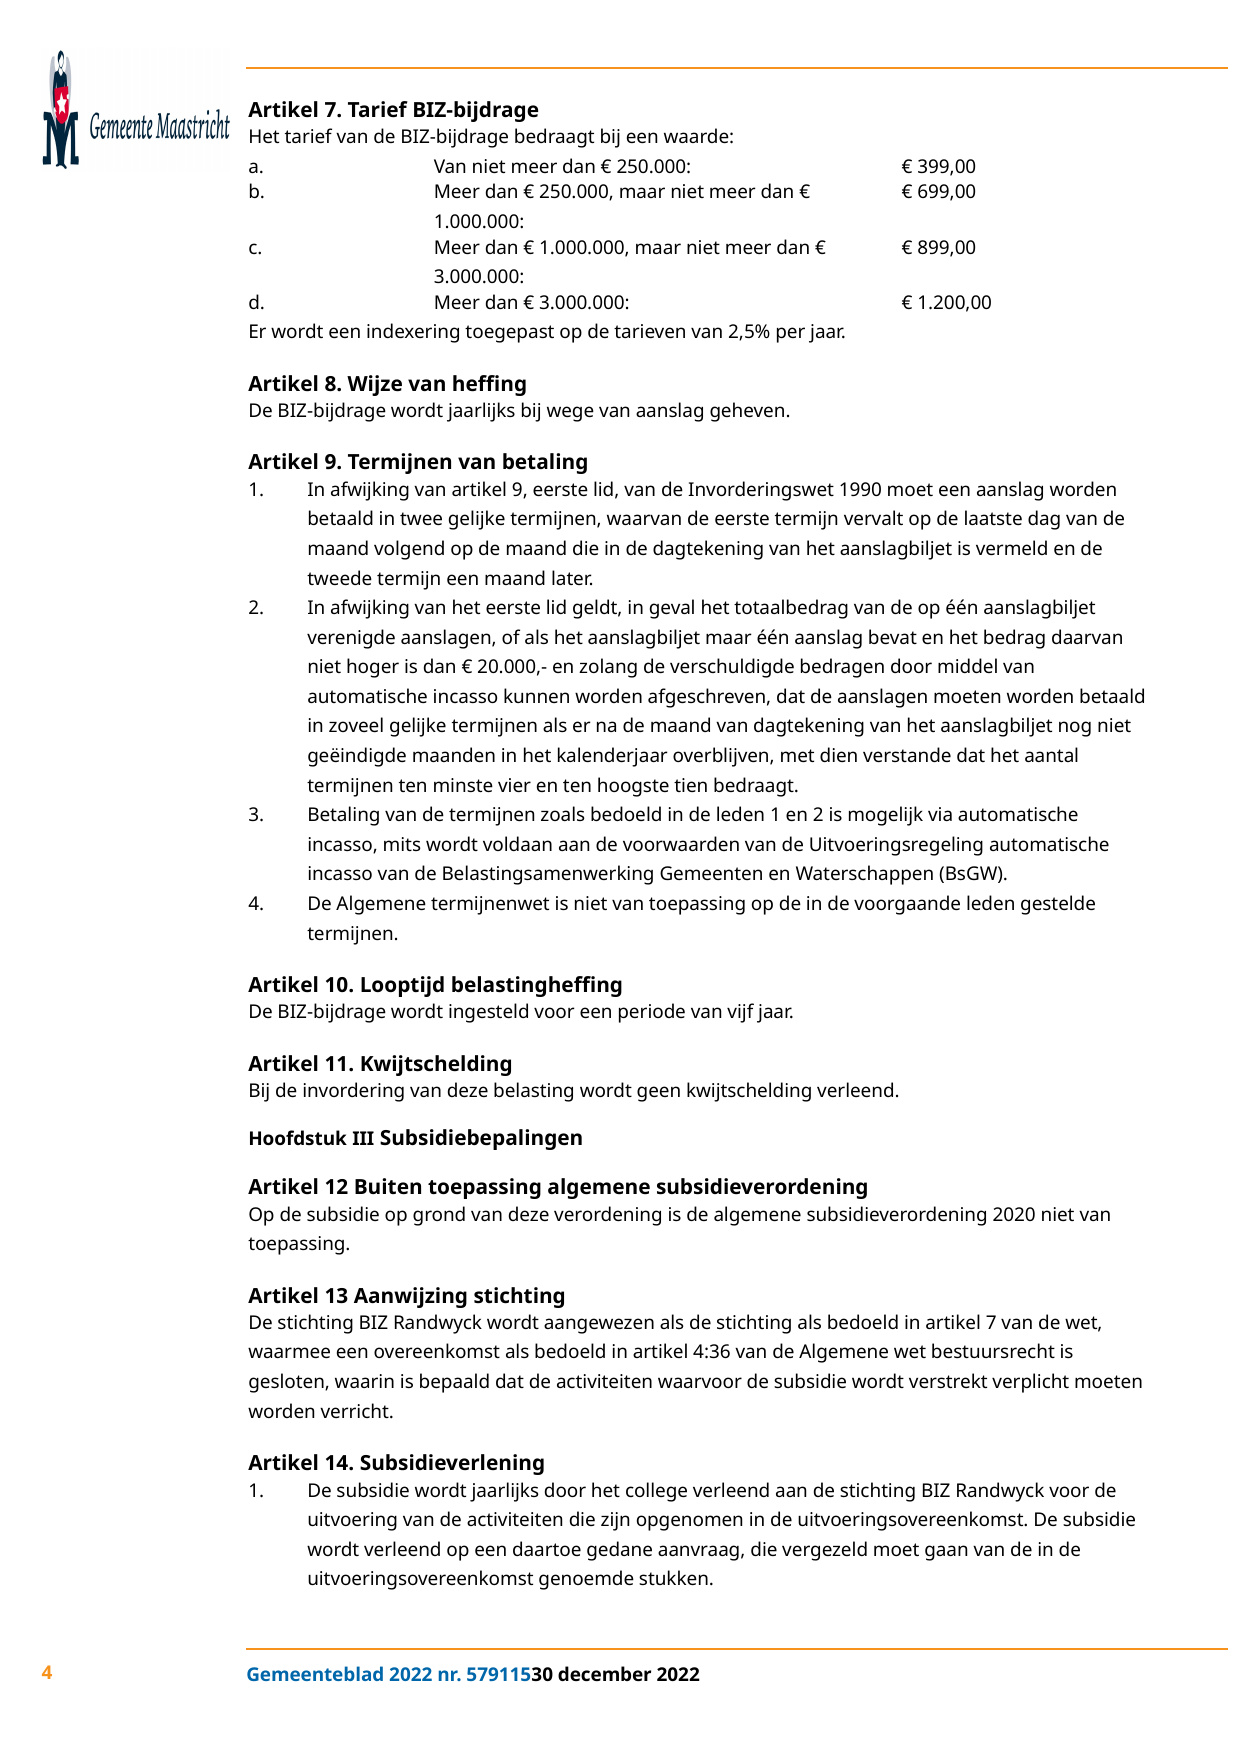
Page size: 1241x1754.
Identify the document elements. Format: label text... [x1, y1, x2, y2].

table_cell € 1.200,00 [901, 289, 1152, 315]
list In afwijking van artikel 9, eerste lid, van de Invorderingswet 1990 moet een aanslag worden betaald in twee gelijke termijnen, waarvan de eerste termijn vervalt op de laatste dag van de maand volgend op de maand die in de dagtekening van het aanslagbiljet is vermeld en de tweede termijn een maand later. [248, 476, 1152, 590]
table_cell Meer dan € 250.000, maar niet meer dan € 1.000.000: [434, 179, 901, 234]
list In afwijking van het eerste lid geldt, in geval het totaalbedrag van de op één aanslagbiljet verenigde aanslagen, of als het aanslagbiljet maar één aanslag bevat en het bedrag daarvan niet hoger is dan € 20.000,- en zolang de verschuldigde bedragen door middel van automatische incasso kunnen worden afgeschreven, dat de aanslagen moeten worden betaald in zoveel gelijke termijnen als er na de maand van dagtekening van het aanslagbiljet nog niet geëindigde maanden in het kalenderjaar overblijven, met dien verstande dat het aantal termijnen ten minste vier en ten hoogste tien bedraagt. [248, 594, 1152, 797]
text Op de subsidie op grond van deze verordening is de algemene subsidieverordening 2020 niet van toepassing. [248, 1201, 1152, 1256]
picture [41, 47, 231, 172]
text Artikel 9. Termijnen van betaling [248, 447, 1152, 476]
text Artikel 10. Looptijd belastingheffing [248, 970, 1152, 998]
text De BIZ-bijdrage wordt jaarlijks bij wege van aanslag geheven. [248, 397, 1152, 423]
text Artikel 13 Aanwijzing stichting [248, 1281, 1152, 1309]
text Bij de invordering van deze belasting wordt geen kwijtschelding verleend. [248, 1077, 1152, 1103]
text Artikel 7. Tarief BIZ-bijdrage [248, 95, 1152, 123]
text Er wordt een indexering toegepast op de tarieven van 2,5% per jaar. [248, 318, 1152, 344]
text Artikel 11. Kwijtschelding [248, 1049, 1152, 1077]
text De BIZ-bijdrage wordt ingesteld voor een periode van vijf jaar. [248, 998, 1152, 1024]
text De stichting BIZ Randwyck wordt aangewezen als de stichting als bedoeld in artikel 7 van de wet, waarmee een overeenkomst als bedoeld in artikel 4:36 van de Algemene wet bestuursrecht is gesloten, waarin is bepaald dat de activiteiten waarvoor de subsidie wordt verstrekt verplicht moeten worden verricht. [248, 1309, 1152, 1424]
table_cell € 899,00 [901, 234, 1152, 289]
text Artikel 14. Subsidieverlening [248, 1448, 1152, 1477]
list Betaling van de termijnen zoals bedoeld in de leden 1 en 2 is mogelijk via automatische incasso, mits wordt voldaan aan de voorwaarden van de Uitvoeringsregeling automatische incasso van de Belastingsamenwerking Gemeenten en Waterschappen (BsGW). [248, 801, 1152, 886]
table_header a. [248, 153, 433, 179]
table_header Van niet meer dan € 250.000: [434, 153, 901, 179]
table_cell c. [248, 234, 433, 289]
text Het tarief van de BIZ-bijdrage bedraagt bij een waarde: [248, 123, 1152, 149]
table_cell Meer dan € 1.000.000, maar niet meer dan € 3.000.000: [434, 234, 901, 289]
list De subsidie wordt jaarlijks door het college verleend aan de stichting BIZ Randwyck voor de uitvoering van de activiteiten die zijn opgenomen in de uitvoeringsovereenkomst. De subsidie wordt verleend op een daartoe gedane aanvraag, die vergezeld moet gaan van de in de uitvoeringsovereenkomst genoemde stukken. [248, 1477, 1152, 1591]
table_cell Meer dan € 3.000.000: [434, 289, 901, 315]
table_cell b. [248, 179, 433, 234]
table_header € 399,00 [901, 153, 1152, 179]
text Artikel 12 Buiten toepassing algemene subsidieverordening [248, 1172, 1152, 1201]
list De Algemene termijnenwet is niet van toepassing op de in de voorgaande leden gestelde termijnen. [248, 890, 1152, 945]
table_cell d. [248, 289, 433, 315]
table_cell € 699,00 [901, 179, 1152, 234]
text Artikel 8. Wijze van heffing [248, 369, 1152, 397]
text Hoofdstuk III Subsidiebepalingen [248, 1123, 1152, 1151]
